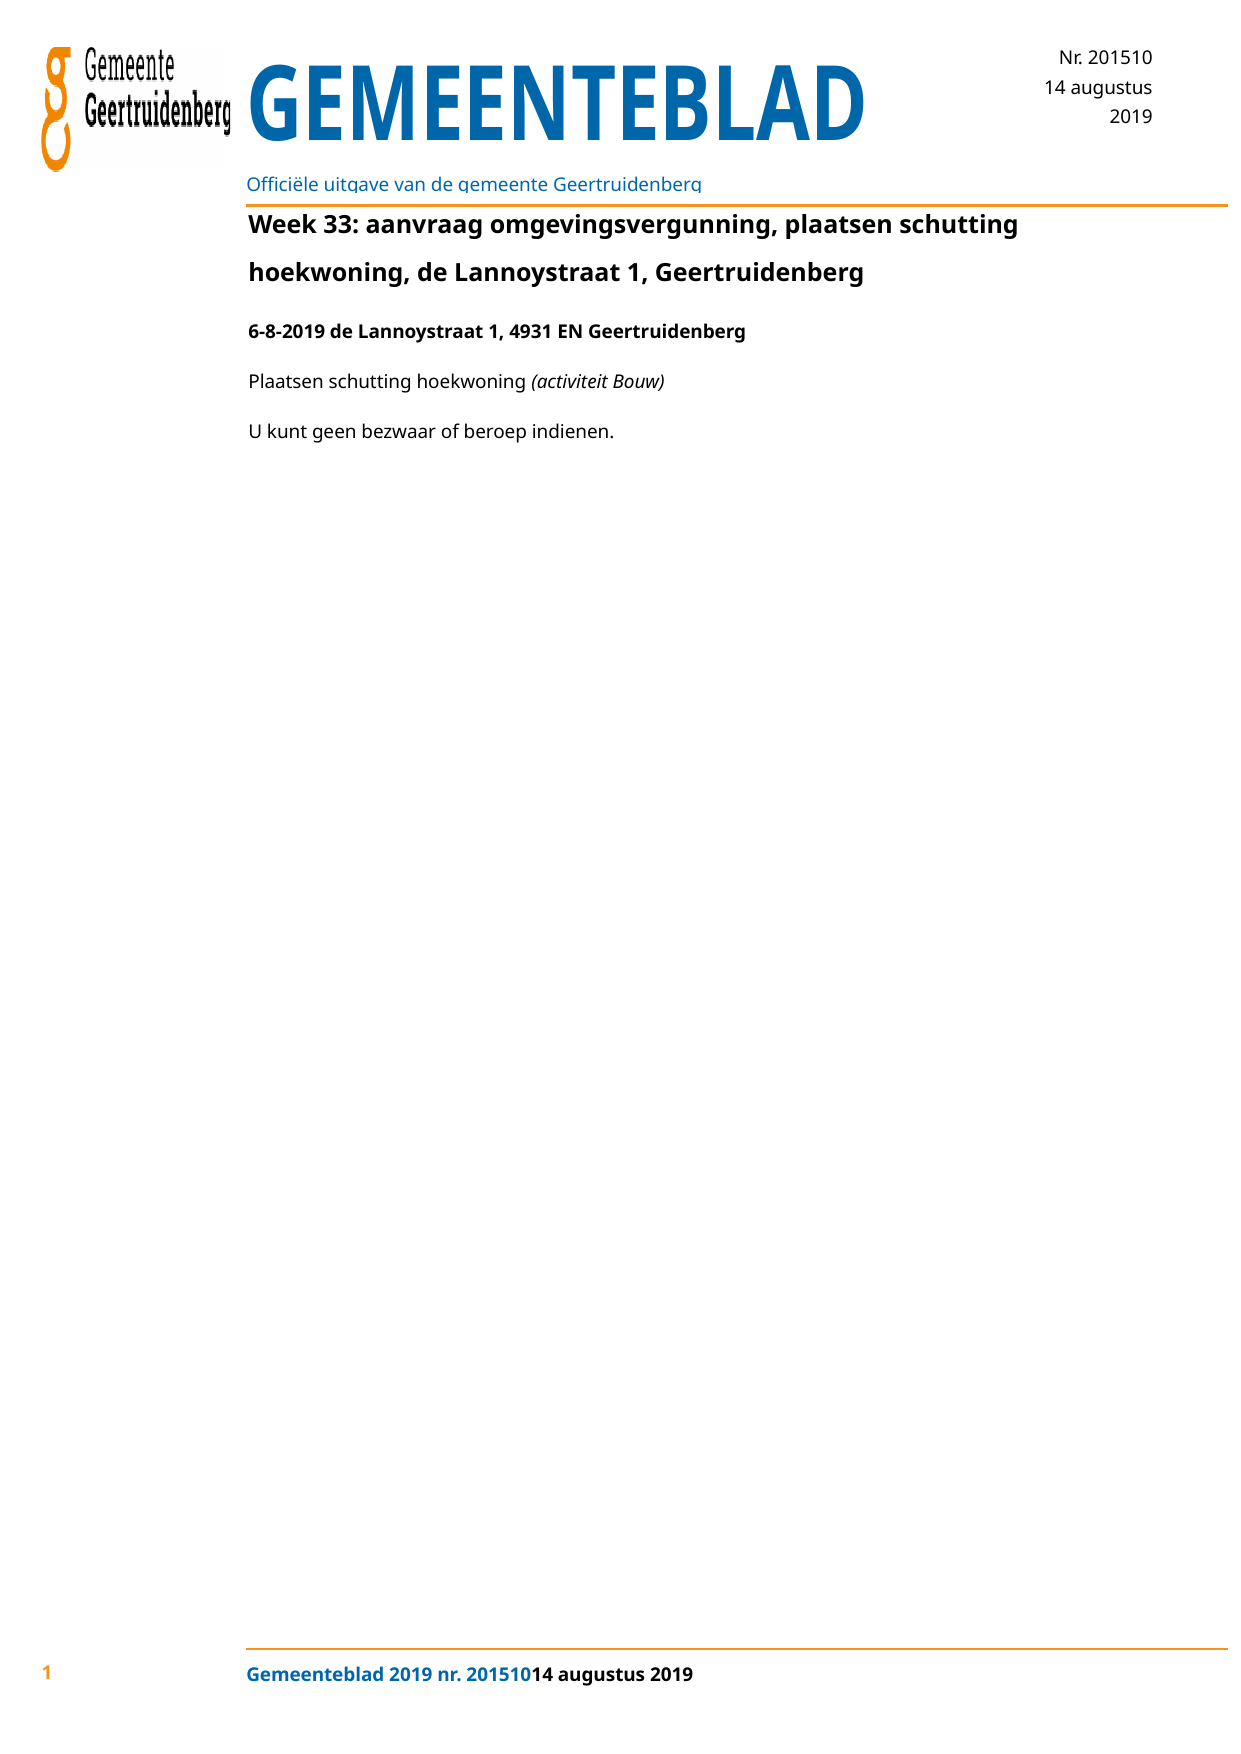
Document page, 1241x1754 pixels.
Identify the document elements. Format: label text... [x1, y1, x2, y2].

picture [41, 47, 231, 172]
text U kunt geen bezwaar of beroep indienen. [248, 419, 1152, 444]
text Plaatsen schutting hoekwoning (activiteit Bouw) [248, 368, 1152, 394]
text 6-8-2019 de Lannoystraat 1, 4931 EN Geertruidenberg [248, 318, 1152, 344]
text Week 33: aanvraag omgevingsvergunning, plaatsen schutting hoekwoning, de Lannoystraat 1, Geertruidenberg [248, 207, 1152, 288]
